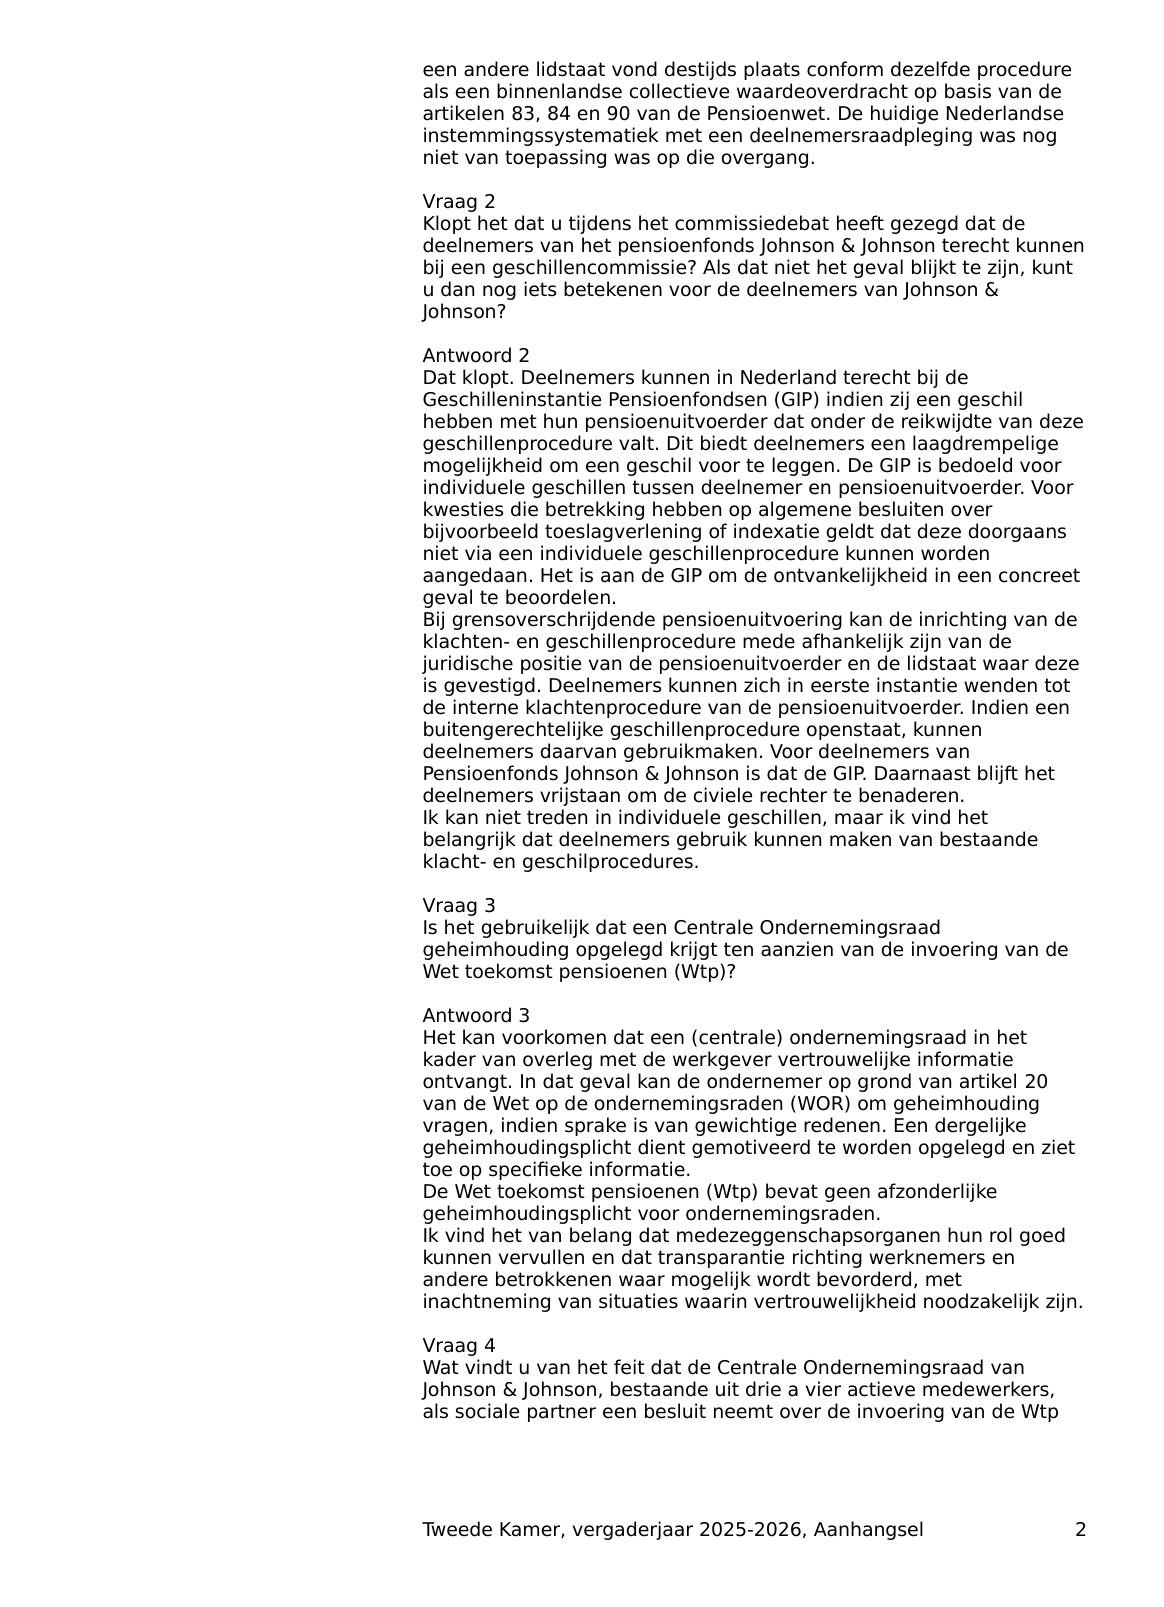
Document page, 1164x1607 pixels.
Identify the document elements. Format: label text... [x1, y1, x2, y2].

text Klopt het dat u tijdens het commissiedebat heeft gezegd dat de deelnemers van het pensioenfonds Johnson & Johnson terecht kunnen bij een geschillencommissie? Als dat niet het geval blijkt te zijn, kunt u dan nog iets betekenen voor de deelnemers van Johnson & Johnson? [422, 213, 1087, 323]
text Dat klopt. Deelnemers kunnen in Nederland terecht bij de Geschilleninstantie Pensioenfondsen (GIP) indien zij een geschil hebben met hun pensioenuitvoerder dat onder de reikwijdte van deze geschillenprocedure valt. Dit biedt deelnemers een laagdrempelige mogelijkheid om een geschil voor te leggen. De GIP is bedoeld voor individuele geschillen tussen deelnemer en pensioenuitvoerder. Voor kwesties die betrekking hebben op algemene besluiten over bijvoorbeeld toeslagverlening of indexatie geldt dat deze doorgaans niet via een individuele geschillenprocedure kunnen worden aangedaan. Het is aan de GIP om de ontvankelijkheid in een concreet geval te beoordelen. [422, 367, 1087, 609]
text Wat vindt u van het feit dat de Centrale Ondernemingsraad van Johnson & Johnson, bestaande uit drie a vier actieve medewerkers, als sociale partner een besluit neemt over de invoering van de Wtp [422, 1357, 1087, 1423]
text De Wet toekomst pensioenen (Wtp) bevat geen afzonderlijke geheimhoudingsplicht voor ondernemingsraden. [422, 1181, 1087, 1225]
text Vraag 3 [422, 895, 1087, 917]
text Is het gebruikelijk dat een Centrale Ondernemingsraad geheimhouding opgelegd krijgt ten aanzien van de invoering van de Wet toekomst pensioenen (Wtp)? [422, 917, 1087, 983]
text Vraag 4 [422, 1335, 1087, 1357]
text Antwoord 3 [422, 1005, 1087, 1027]
text Bij grensoverschrijdende pensioenuitvoering kan de inrichting van de klachten- en geschillenprocedure mede afhankelijk zijn van de juridische positie van de pensioenuitvoerder en de lidstaat waar deze is gevestigd. Deelnemers kunnen zich in eerste instantie wenden tot de interne klachtenprocedure van de pensioenuitvoerder. Indien een buitengerechtelijke geschillenprocedure openstaat, kunnen deelnemers daarvan gebruikmaken. Voor deelnemers van Pensioenfonds Johnson & Johnson is dat de GIP. Daarnaast blijft het deelnemers vrijstaan om de civiele rechter te benaderen. [422, 609, 1087, 807]
text Ik kan niet treden in individuele geschillen, maar ik vind het belangrijk dat deelnemers gebruik kunnen maken van bestaande klacht- en geschilprocedures. [422, 807, 1087, 873]
text Vraag 2 [422, 191, 1087, 213]
text Antwoord 2 [422, 345, 1087, 367]
text Ik vind het van belang dat medezeggenschapsorganen hun rol goed kunnen vervullen en dat transparantie richting werknemers en andere betrokkenen waar mogelijk wordt bevorderd, met inachtneming van situaties waarin vertrouwelijkheid noodzakelijk zijn. [422, 1225, 1087, 1313]
text een andere lidstaat vond destijds plaats conform dezelfde procedure als een binnenlandse collectieve waardeoverdracht op basis van de artikelen 83, 84 en 90 van de Pensioenwet. De huidige Nederlandse instemmingssystematiek met een deelnemersraadpleging was nog niet van toepassing was op die overgang. [422, 59, 1087, 169]
text Het kan voorkomen dat een (centrale) ondernemingsraad in het kader van overleg met de werkgever vertrouwelijke informatie ontvangt. In dat geval kan de ondernemer op grond van artikel 20 van de Wet op de ondernemingsraden (WOR) om geheimhouding vragen, indien sprake is van gewichtige redenen. Een dergelijke geheimhoudingsplicht dient gemotiveerd te worden opgelegd en ziet toe op specifieke informatie. [422, 1027, 1087, 1181]
